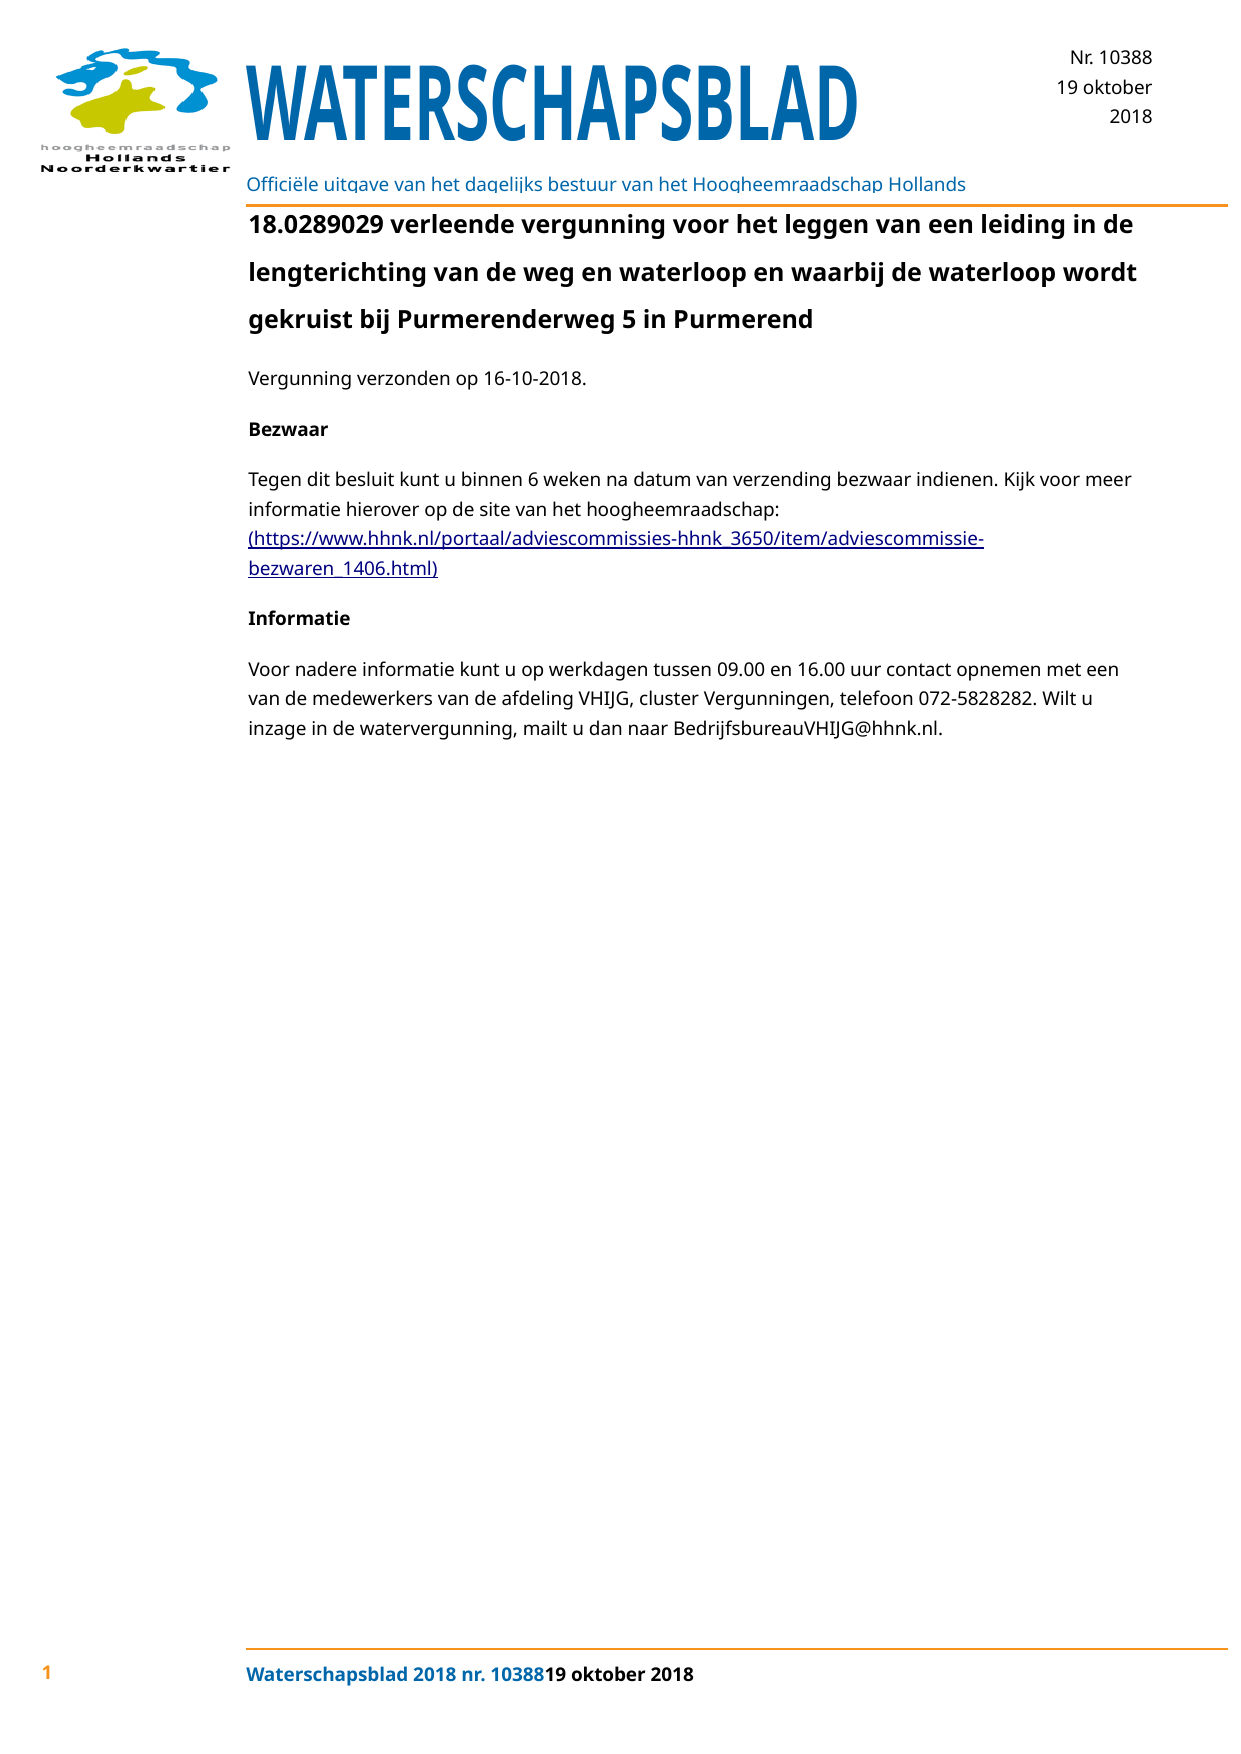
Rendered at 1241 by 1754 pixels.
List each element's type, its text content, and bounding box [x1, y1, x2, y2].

text Tegen dit besluit kunt u binnen 6 weken na datum van verzending bezwaar indienen. Kijk voor meer informatie hierover op de site van het hoogheemraadschap: (https://www.hhnk.nl/portaal/adviescommissies-hhnk_3650/item/adviescommissie-bezwaren_1406.html) [248, 466, 1152, 581]
text Voor nadere informatie kunt u op werkdagen tussen 09.00 en 16.00 uur contact opnemen met een van de medewerkers van de afdeling VHIJG, cluster Vergunningen, telefoon 072-5828282. Wilt u inzage in de watervergunning, mailt u dan naar BedrijfsbureauVHIJG@hhnk.nl. [248, 656, 1152, 741]
text Informatie [248, 606, 1152, 631]
picture [41, 47, 231, 172]
text Vergunning verzonden op 16-10-2018. [248, 366, 1152, 391]
text Bezwaar [248, 416, 1152, 442]
text 18.0289029 verleende vergunning voor het leggen van een leiding in de lengterichting van de weg en waterloop en waarbij de waterloop wordt gekruist bij Purmerenderweg 5 in Purmerend [248, 207, 1152, 336]
